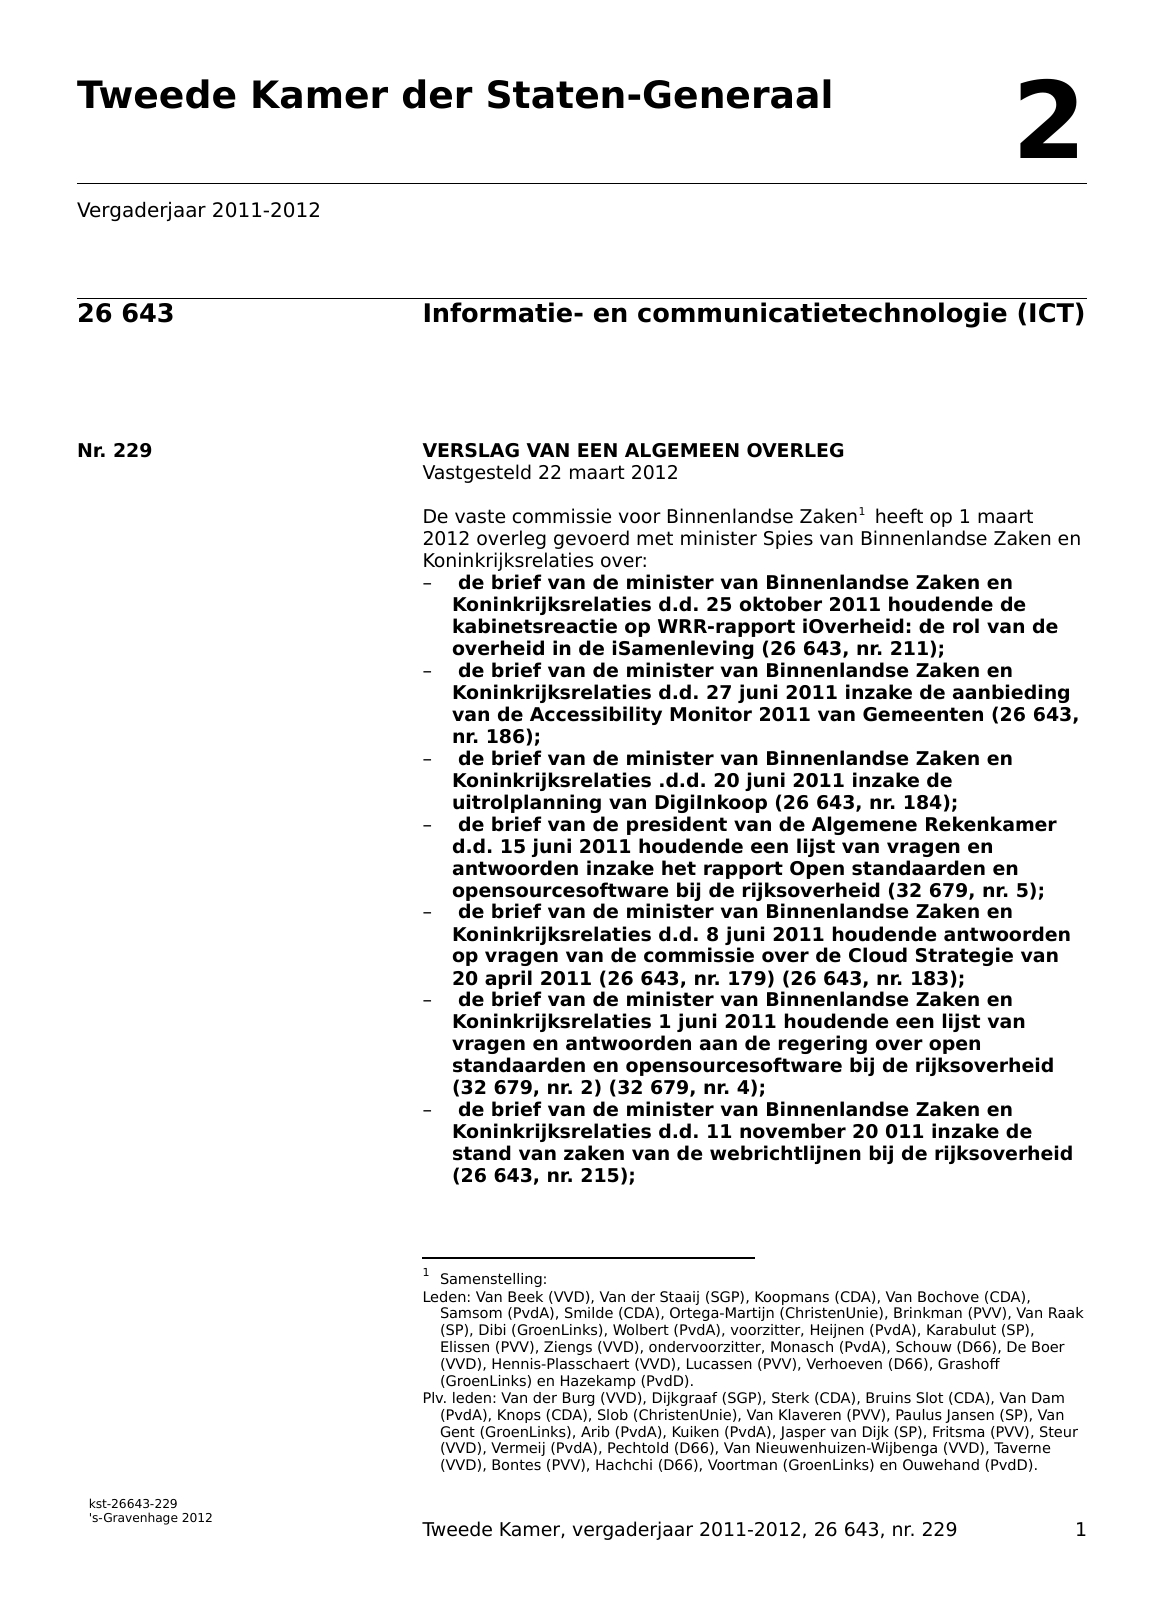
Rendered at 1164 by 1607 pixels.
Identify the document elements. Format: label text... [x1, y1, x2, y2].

text – de brief van de minister van Binnenlandse Zaken en Koninkrijksrelaties d.d. 25 oktober 2011 houdende de kabinetsreactie op WRR-rapport iOverheid: de rol van de overheid in de iSamenleving (26 643, nr. 211); [422, 572, 1087, 660]
text Leden: Van Beek (VVD), Van der Staaij (SGP), Koopmans (CDA), Van Bochove (CDA), Samsom (PvdA), Smilde (CDA), Ortega-Martijn (ChristenUnie), Brinkman (PVV), Van Raak (SP), Dibi (GroenLinks), Wolbert (PvdA), voorzitter, Heijnen (PvdA), Karabulut (SP), Elissen (PVV), Ziengs (VVD), ondervoorzitter, Monasch (PvdA), Schouw (D66), De Boer (VVD), Hennis-Plasschaert (VVD), Lucassen (PVV), Verhoeven (D66), Grashoff (GroenLinks) en Hazekamp (PvdD). [422, 1289, 1087, 1390]
subtitle Nr. 229 VERSLAG VAN EEN ALGEMEEN OVERLEG [77, 440, 1087, 462]
text – de brief van de minister van Binnenlandse Zaken en Koninkrijksrelaties d.d. 11 november 20 011 inzake de stand van zaken van de webrichtlijnen bij de rijksoverheid (26 643, nr. 215); [422, 1099, 1087, 1187]
text kst-26643-229 [88, 1497, 323, 1511]
text De vaste commissie voor Binnenlandse Zaken heeft op 1 maart 2012 overleg gevoerd met minister Spies van Binnenlandse Zaken en Koninkrijksrelaties over: [422, 506, 1087, 572]
text – de brief van de minister van Binnenlandse Zaken en Koninkrijksrelaties 1 juni 2011 houdende een lijst van vragen en antwoorden aan de regering over open standaarden en opensourcesoftware bij de rijksoverheid (32 679, nr. 2) (32 679, nr. 4); [422, 989, 1087, 1099]
table_cell Vergaderjaar 2011-2012 [77, 184, 1087, 298]
table_header 2 [886, 59, 1087, 183]
table_header Tweede Kamer der Staten-Generaal [77, 59, 886, 183]
text Samenstelling: [422, 1267, 1087, 1289]
text Plv. leden: Van der Burg (VVD), Dijkgraaf (SGP), Sterk (CDA), Bruins Slot (CDA), Van Dam (PvdA), Knops (CDA), Slob (ChristenUnie), Van Klaveren (PVV), Paulus Jansen (SP), Van Gent (GroenLinks), Arib (PvdA), Kuiken (PvdA), Jasper van Dijk (SP), Fritsma (PVV), Steur (VVD), Vermeij (PvdA), Pechtold (D66), Van Nieuwenhuizen-Wijbenga (VVD), Taverne (VVD), Bontes (PVV), Hachchi (D66), Voortman (GroenLinks) en Ouwehand (PvdD). [422, 1390, 1087, 1474]
subtitle 26 643 Informatie- en communicatietechnologie (ICT) [77, 299, 1087, 329]
text – de brief van de minister van Binnenlandse Zaken en Koninkrijksrelaties d.d. 8 juni 2011 houdende antwoorden op vragen van de commissie over de Cloud Strategie van 20 april 2011 (26 643, nr. 179) (26 643, nr. 183); [422, 901, 1087, 989]
text – de brief van de minister van Binnenlandse Zaken en Koninkrijksrelaties d.d. 27 juni 2011 inzake de aanbieding van de Accessibility Monitor 2011 van Gemeenten (26 643, nr. 186); [422, 660, 1087, 748]
text 's-Gravenhage 2012 [88, 1511, 323, 1525]
text – de brief van de minister van Binnenlandse Zaken en Koninkrijksrelaties .d.d. 20 juni 2011 inzake de uitrolplanning van DigiInkoop (26 643, nr. 184); [422, 748, 1087, 813]
text – de brief van de president van de Algemene Rekenkamer d.d. 15 juni 2011 houdende een lijst van vragen en antwoorden inzake het rapport Open standaarden en opensourcesoftware bij de rijksoverheid (32 679, nr. 5); [422, 813, 1087, 901]
text Vastgesteld 22 maart 2012 [422, 462, 1087, 484]
